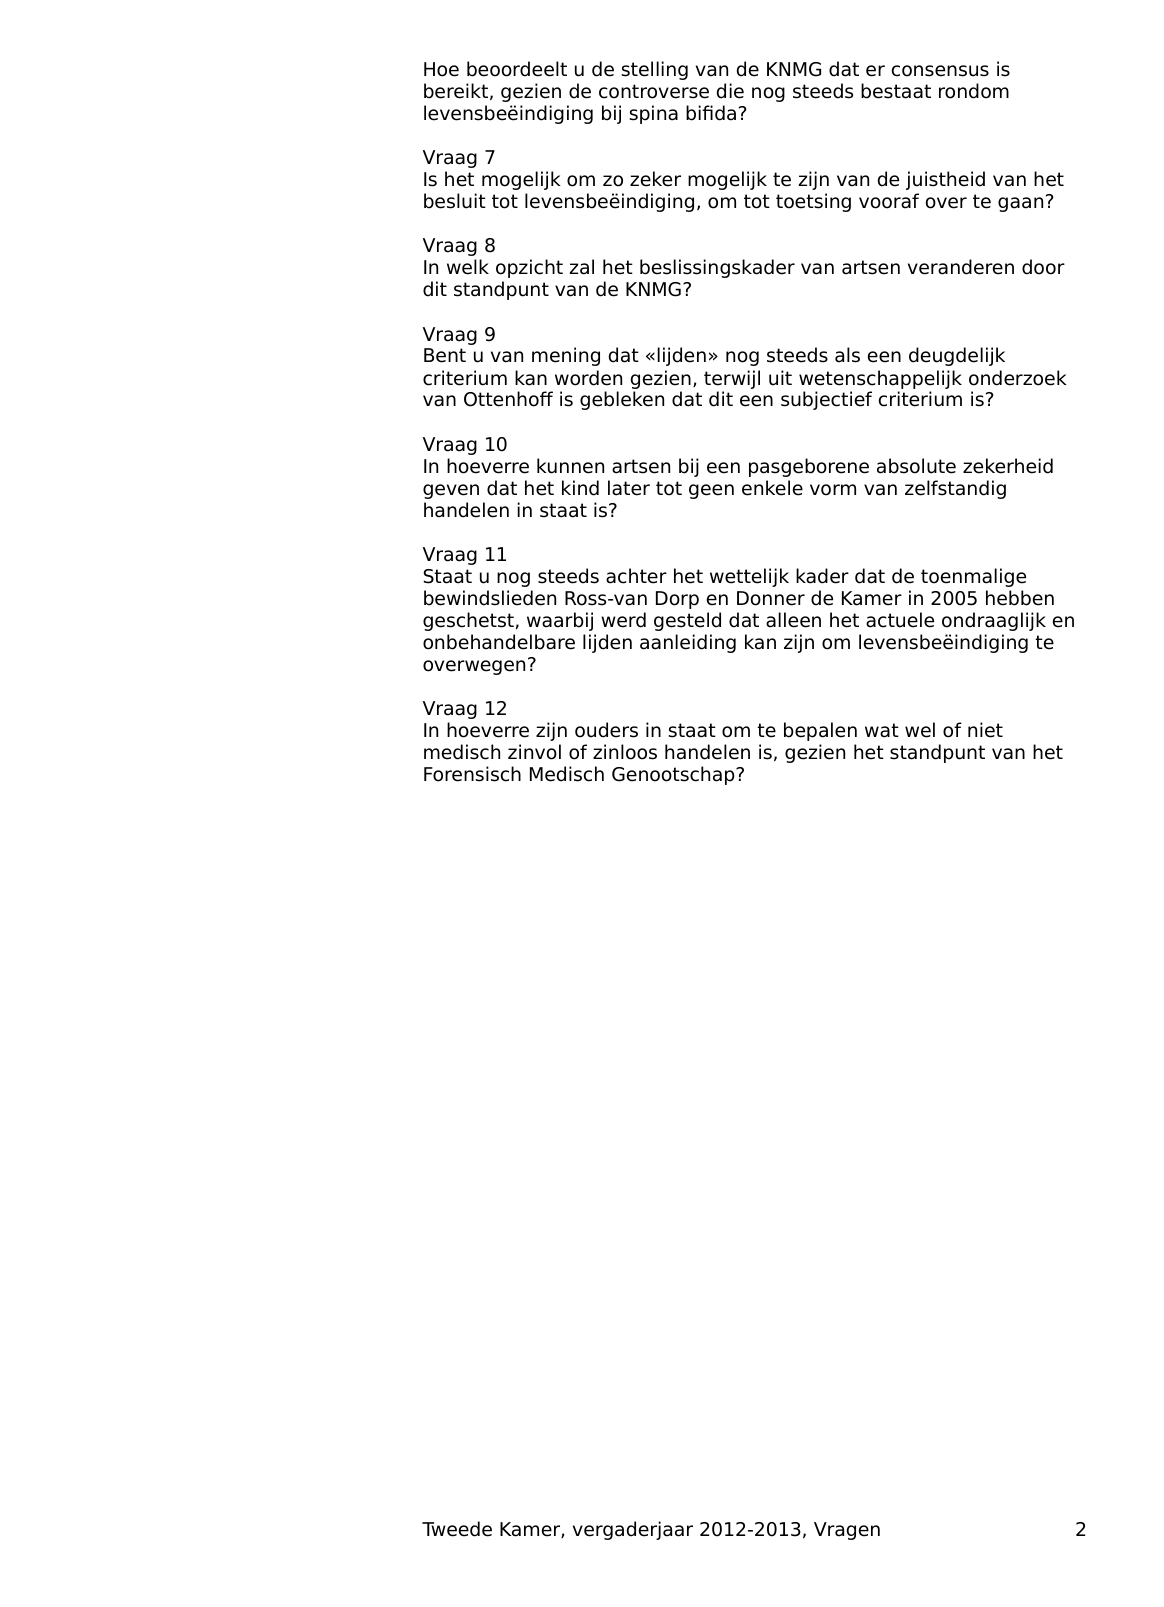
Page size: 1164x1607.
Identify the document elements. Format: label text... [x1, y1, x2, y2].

text Is het mogelijk om zo zeker mogelijk te zijn van de juistheid van het besluit tot levensbeëindiging, om tot toetsing vooraf over te gaan? [422, 169, 1087, 213]
text Vraag 8 [422, 235, 1087, 257]
text Vraag 9 [422, 323, 1087, 345]
text Staat u nog steeds achter het wettelijk kader dat de toenmalige bewindslieden Ross-van Dorp en Donner de Kamer in 2005 hebben geschetst, waarbij werd gesteld dat alleen het actuele ondraaglijk en onbehandelbare lijden aanleiding kan zijn om levensbeëindiging te overwegen? [422, 566, 1087, 676]
text Vraag 12 [422, 698, 1087, 720]
text In hoeverre zijn ouders in staat om te bepalen wat wel of niet medisch zinvol of zinloos handelen is, gezien het standpunt van het Forensisch Medisch Genootschap? [422, 720, 1087, 786]
text Vraag 7 [422, 147, 1087, 169]
text Bent u van mening dat «lijden» nog steeds als een deugdelijk criterium kan worden gezien, terwijl uit wetenschappelijk onderzoek van Ottenhoff is gebleken dat dit een subjectief criterium is? [422, 345, 1087, 411]
text In welk opzicht zal het beslissingskader van artsen veranderen door dit standpunt van de KNMG? [422, 257, 1087, 301]
text In hoeverre kunnen artsen bij een pasgeborene absolute zekerheid geven dat het kind later tot geen enkele vorm van zelfstandig handelen in staat is? [422, 456, 1087, 521]
text Hoe beoordeelt u de stelling van de KNMG dat er consensus is bereikt, gezien de controverse die nog steeds bestaat rondom levensbeëindiging bij spina bifida? [422, 59, 1087, 125]
text Vraag 11 [422, 544, 1087, 566]
text Vraag 10 [422, 433, 1087, 456]
